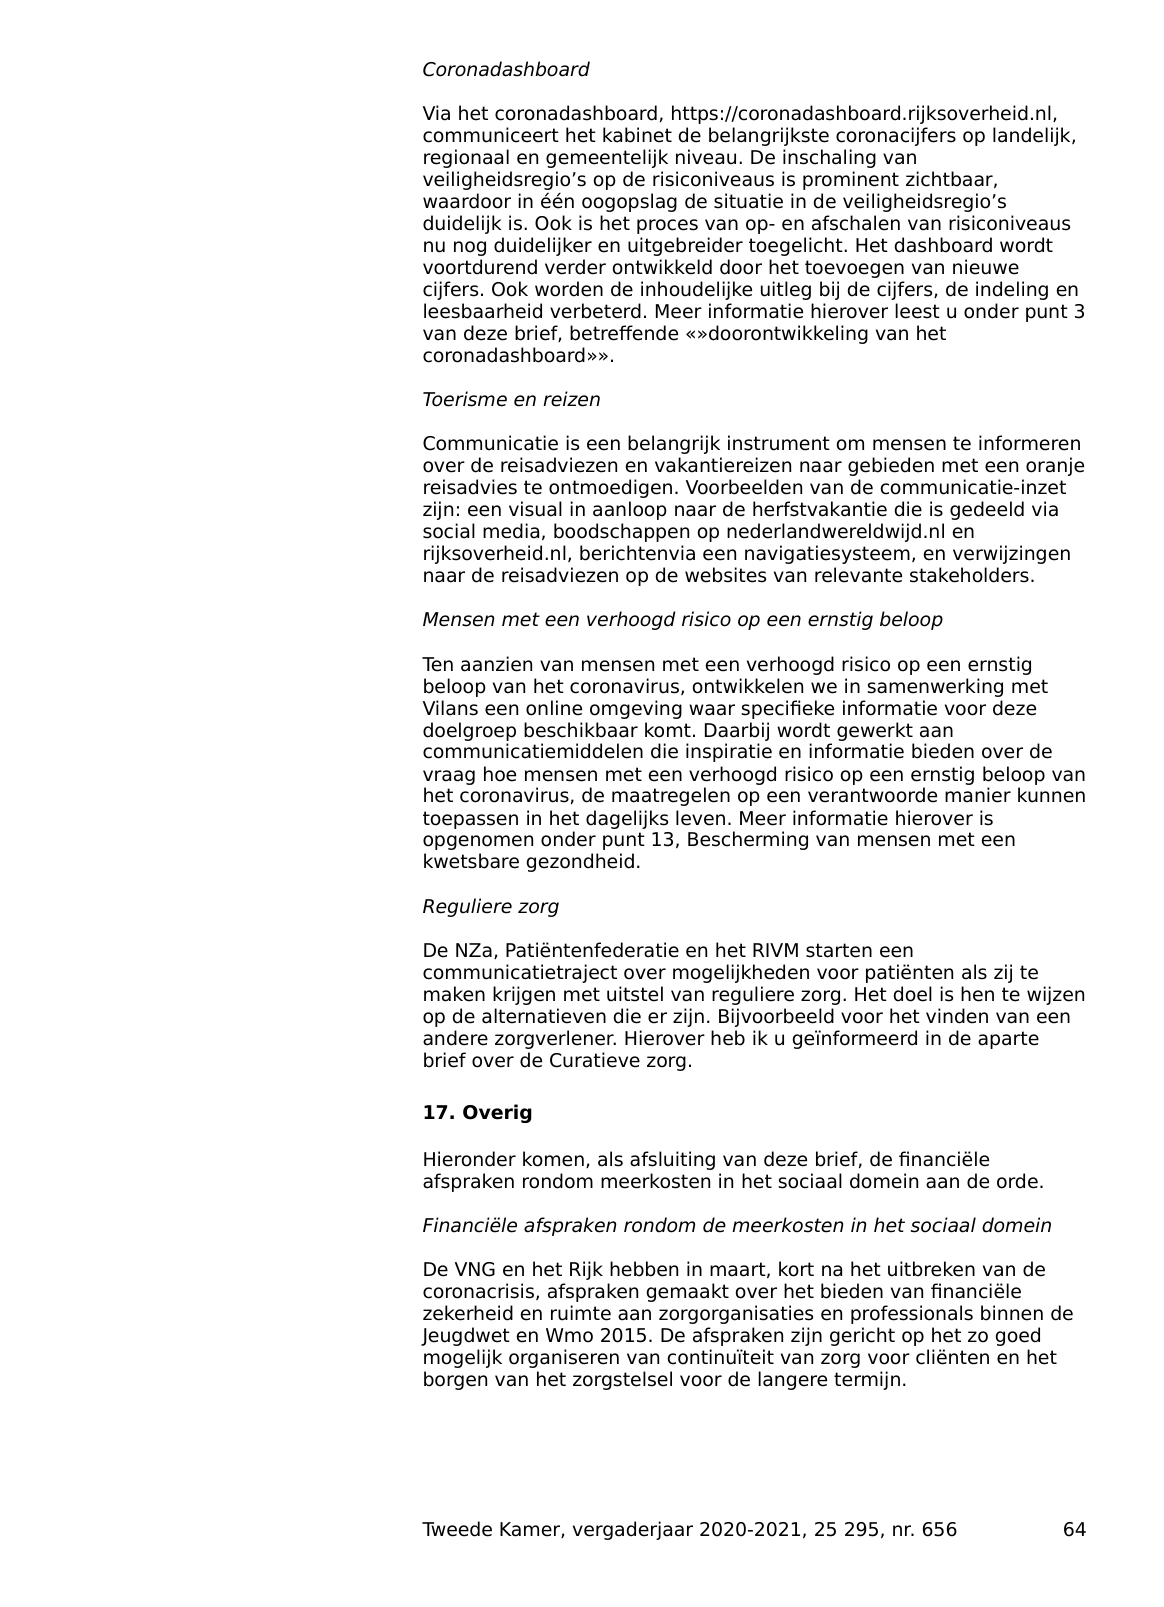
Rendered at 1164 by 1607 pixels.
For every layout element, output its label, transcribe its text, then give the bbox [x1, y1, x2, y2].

text Ten aanzien van mensen met een verhoogd risico op een ernstig beloop van het coronavirus, ontwikkelen we in samenwerking met Vilans een online omgeving waar specifieke informatie voor deze doelgroep beschikbaar komt. Daarbij wordt gewerkt aan communicatiemiddelen die inspiratie en informatie bieden over de vraag hoe mensen met een verhoogd risico op een ernstig beloop van het coronavirus, de maatregelen op een verantwoorde manier kunnen toepassen in het dagelijks leven. Meer informatie hierover is opgenomen onder punt 13, Bescherming van mensen met een kwetsbare gezondheid. [422, 653, 1087, 873]
subtitle Coronadashboard [422, 59, 1087, 81]
text Hieronder komen, als afsluiting van deze brief, de financiële afspraken rondom meerkosten in het sociaal domein aan de orde. [422, 1148, 1087, 1192]
subtitle Reguliere zorg [422, 896, 1087, 917]
text De NZa, Patiëntenfederatie en het RIVM starten een communicatietraject over mogelijkheden voor patiënten als zij te maken krijgen met uitstel van reguliere zorg. Het doel is hen te wijzen op de alternatieven die er zijn. Bijvoorbeeld voor het vinden van een andere zorgverlener. Hierover heb ik u geïnformeerd in de aparte brief over de Curatieve zorg. [422, 940, 1087, 1072]
text Via het coronadashboard, https://coronadashboard.rijksoverheid.nl, communiceert het kabinet de belangrijkste coronacijfers op landelijk, regionaal en gemeentelijk niveau. De inschaling van veiligheidsregio’s op de risiconiveaus is prominent zichtbaar, waardoor in één oogopslag de situatie in de veiligheidsregio’s duidelijk is. Ook is het proces van op- en afschalen van risiconiveaus nu nog duidelijker en uitgebreider toegelicht. Het dashboard wordt voortdurend verder ontwikkeld door het toevoegen van nieuwe cijfers. Ook worden de inhoudelijke uitleg bij de cijfers, de indeling en leesbaarheid verbeterd. Meer informatie hierover leest u onder punt 3 van deze brief, betreffende «»doorontwikkeling van het coronadashboard»». [422, 103, 1087, 367]
subtitle Toerisme en reizen [422, 389, 1087, 411]
subtitle Financiële afspraken rondom de meerkosten in het sociaal domein [422, 1215, 1087, 1237]
text Communicatie is een belangrijk instrument om mensen te informeren over de reisadviezen en vakantiereizen naar gebieden met een oranje reisadvies te ontmoedigen. Voorbeelden van de communicatie-inzet zijn: een visual in aanloop naar de herfstvakantie die is gedeeld via social media, boodschappen op nederlandwereldwijd.nl en rijksoverheid.nl, berichtenvia een navigatiesysteem, en verwijzingen naar de reisadviezen op de websites van relevante stakeholders. [422, 433, 1087, 587]
text De VNG en het Rijk hebben in maart, kort na het uitbreken van de coronacrisis, afspraken gemaakt over het bieden van financiële zekerheid en ruimte aan zorgorganisaties en professionals binnen de Jeugdwet en Wmo 2015. De afspraken zijn gericht op het zo goed mogelijk organiseren van continuïteit van zorg voor cliënten en het borgen van het zorgstelsel voor de langere termijn. [422, 1259, 1087, 1391]
subtitle 17. Overig [422, 1102, 1087, 1123]
subtitle Mensen met een verhoogd risico op een ernstig beloop [422, 609, 1087, 631]
